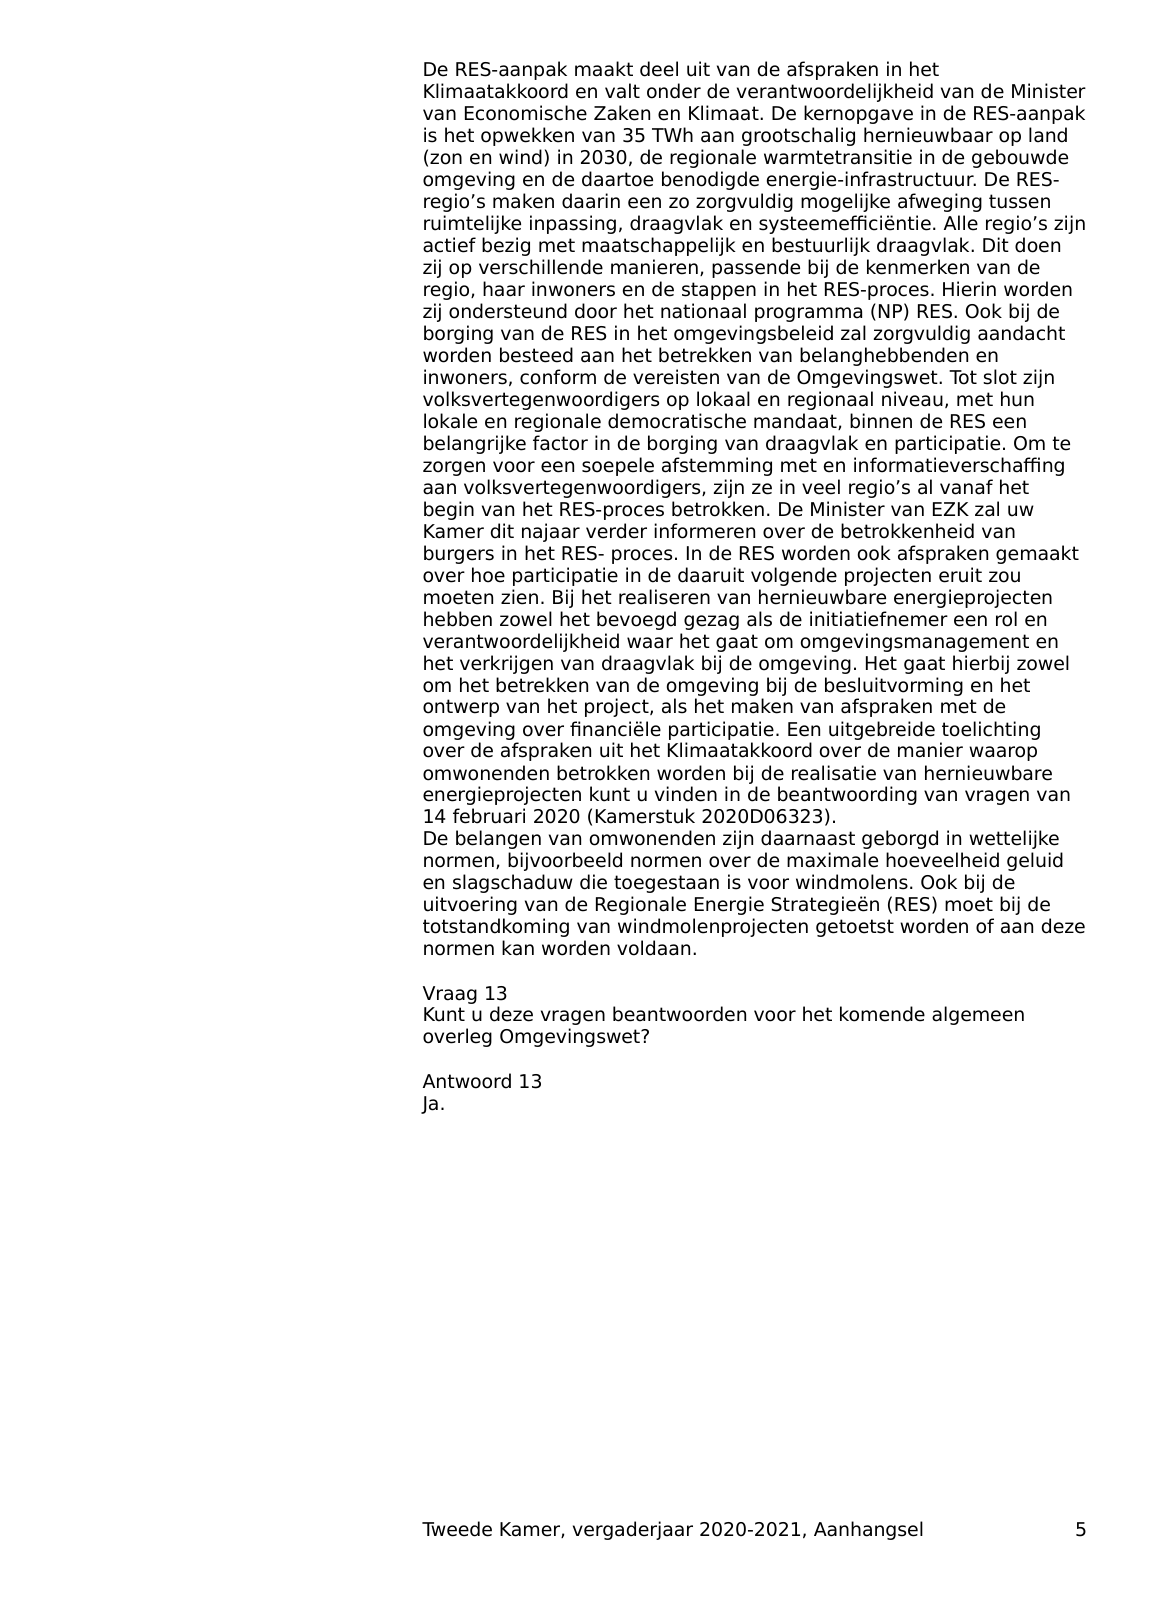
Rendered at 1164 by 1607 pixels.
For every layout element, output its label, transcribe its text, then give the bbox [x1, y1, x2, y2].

text Ja. [422, 1092, 1087, 1114]
text De RES-aanpak maakt deel uit van de afspraken in het Klimaatakkoord en valt onder de verantwoordelijkheid van de Minister van Economische Zaken en Klimaat. De kernopgave in de RES-aanpak is het opwekken van 35 TWh aan grootschalig hernieuwbaar op land (zon en wind) in 2030, de regionale warmtetransitie in de gebouwde omgeving en de daartoe benodigde energie-infrastructuur. De RES-regio’s maken daarin een zo zorgvuldig mogelijke afweging tussen ruimtelijke inpassing, draagvlak en systeemefficiëntie. Alle regio’s zijn actief bezig met maatschappelijk en bestuurlijk draagvlak. Dit doen zij op verschillende manieren, passende bij de kenmerken van de regio, haar inwoners en de stappen in het RES-proces. Hierin worden zij ondersteund door het nationaal programma (NP) RES. Ook bij de borging van de RES in het omgevingsbeleid zal zorgvuldig aandacht worden besteed aan het betrekken van belanghebbenden en inwoners, conform de vereisten van de Omgevingswet. Tot slot zijn volksvertegenwoordigers op lokaal en regionaal niveau, met hun lokale en regionale democratische mandaat, binnen de RES een belangrijke factor in de borging van draagvlak en participatie. Om te zorgen voor een soepele afstemming met en informatieverschaffing aan volksvertegenwoordigers, zijn ze in veel regio’s al vanaf het begin van het RES-proces betrokken. De Minister van EZK zal uw Kamer dit najaar verder informeren over de betrokkenheid van burgers in het RES- proces. In de RES worden ook afspraken gemaakt over hoe participatie in de daaruit volgende projecten eruit zou moeten zien. Bij het realiseren van hernieuwbare energieprojecten hebben zowel het bevoegd gezag als de initiatiefnemer een rol en verantwoordelijkheid waar het gaat om omgevingsmanagement en het verkrijgen van draagvlak bij de omgeving. Het gaat hierbij zowel om het betrekken van de omgeving bij de besluitvorming en het ontwerp van het project, als het maken van afspraken met de omgeving over financiële participatie. Een uitgebreide toelichting over de afspraken uit het Klimaatakkoord over de manier waarop omwonenden betrokken worden bij de realisatie van hernieuwbare energieprojecten kunt u vinden in de beantwoording van vragen van 14 februari 2020 (Kamerstuk 2020D06323). [422, 59, 1087, 828]
text Vraag 13 [422, 982, 1087, 1004]
text De belangen van omwonenden zijn daarnaast geborgd in wettelijke normen, bijvoorbeeld normen over de maximale hoeveelheid geluid en slagschaduw die toegestaan is voor windmolens. Ook bij de uitvoering van de Regionale Energie Strategieën (RES) moet bij de totstandkoming van windmolenprojecten getoetst worden of aan deze normen kan worden voldaan. [422, 828, 1087, 960]
text Antwoord 13 [422, 1071, 1087, 1092]
text Kunt u deze vragen beantwoorden voor het komende algemeen overleg Omgevingswet? [422, 1004, 1087, 1048]
